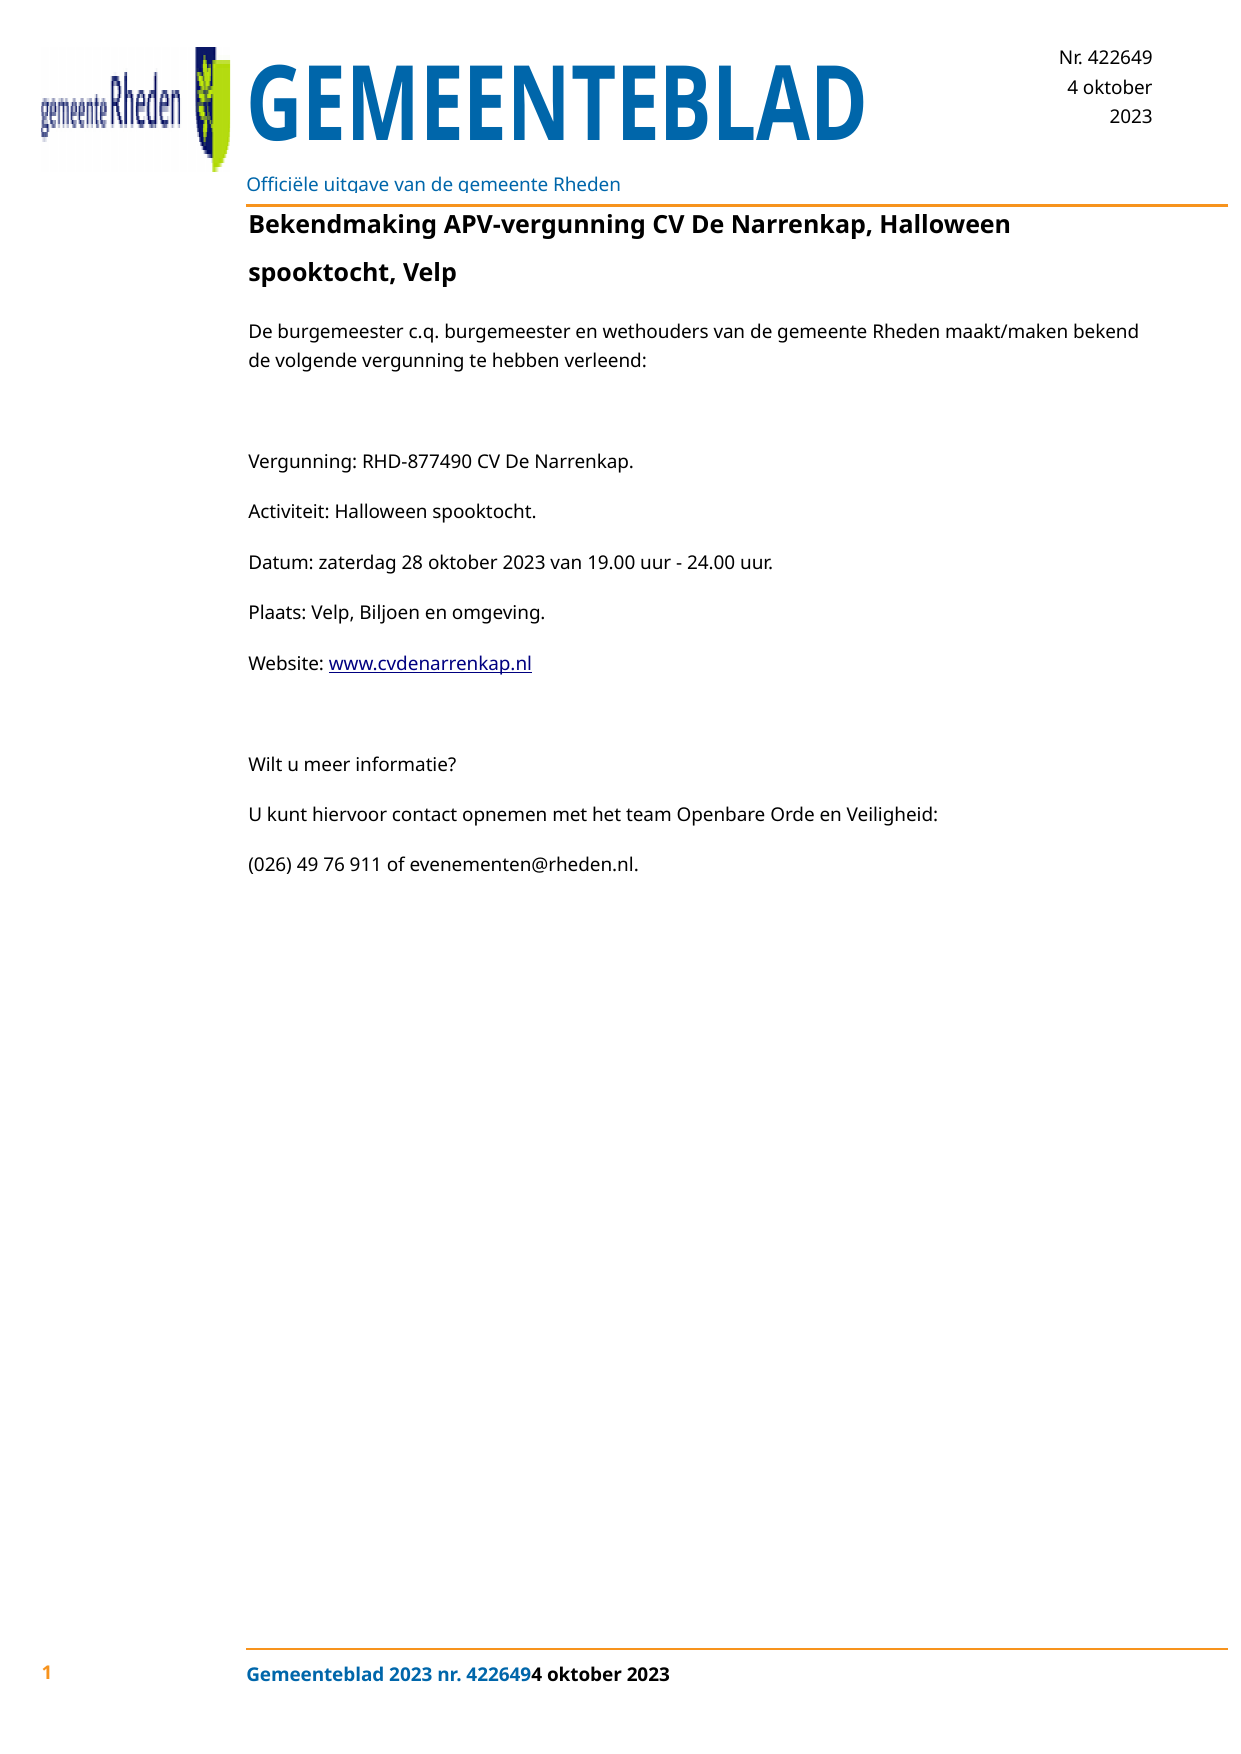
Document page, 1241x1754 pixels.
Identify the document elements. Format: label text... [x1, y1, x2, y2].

text Website: www.cvdenarrenkap.nl [248, 650, 1152, 676]
text De burgemeester c.q. burgemeester en wethouders van de gemeente Rheden maakt/maken bekend de volgende vergunning te hebben verleend: [248, 318, 1152, 373]
text Activiteit: Halloween spooktocht. [248, 499, 1152, 524]
text (026) 49 76 911 of evenementen@rheden.nl. [248, 852, 1152, 877]
text Vergunning: RHD-877490 CV De Narrenkap. [248, 448, 1152, 474]
text Bekendmaking APV-vergunning CV De Narrenkap, Halloween spooktocht, Velp [248, 207, 1152, 288]
text Wilt u meer informatie? [248, 751, 1152, 777]
text Datum: zaterdag 28 oktober 2023 van 19.00 uur - 24.00 uur. [248, 549, 1152, 575]
text U kunt hiervoor contact opnemen met het team Openbare Orde en Veiligheid: [248, 801, 1152, 827]
picture [41, 47, 231, 172]
text Plaats: Velp, Biljoen en omgeving. [248, 599, 1152, 625]
